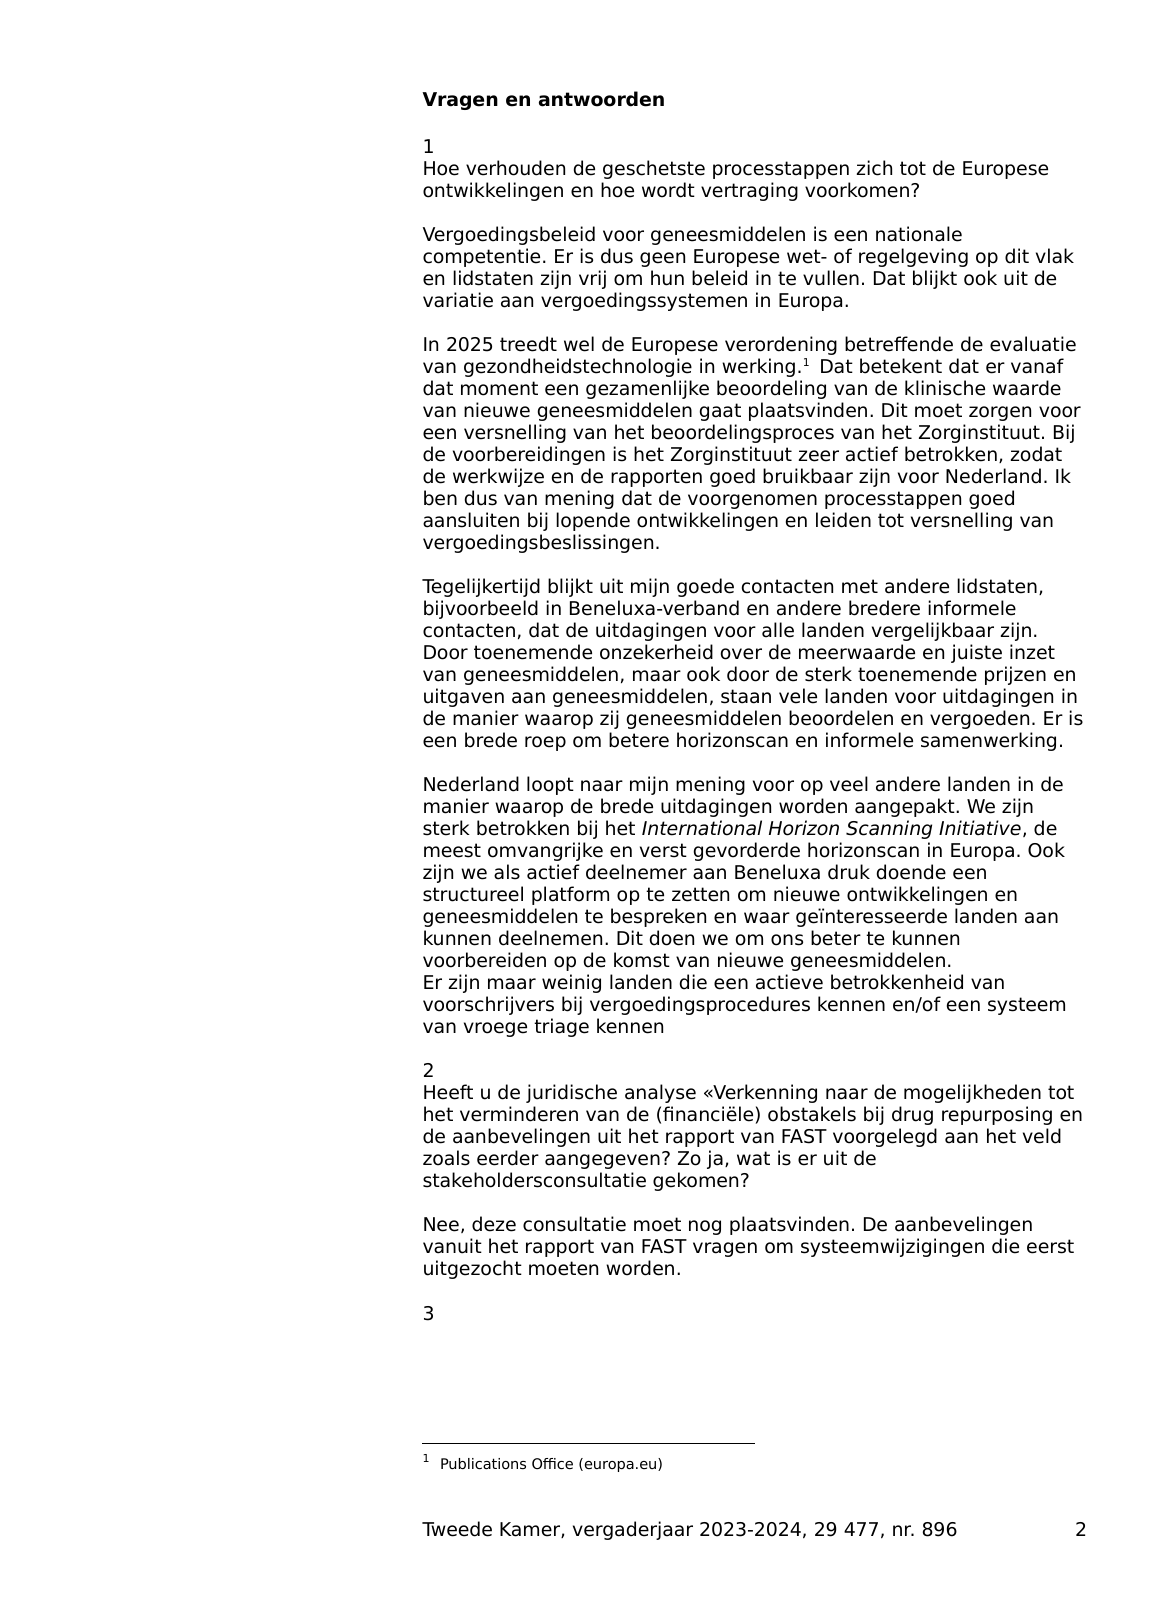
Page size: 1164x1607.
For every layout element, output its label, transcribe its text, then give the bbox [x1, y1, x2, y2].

text 3 [422, 1302, 1087, 1324]
text Publications Office (europa.eu) [422, 1452, 1087, 1474]
text Nederland loopt naar mijn mening voor op veel andere landen in de manier waarop de brede uitdagingen worden aangepakt. We zijn sterk betrokken bij het International Horizon Scanning Initiative, de meest omvangrijke en verst gevorderde horizonscan in Europa. Ook zijn we als actief deelnemer aan Beneluxa druk doende een structureel platform op te zetten om nieuwe ontwikkelingen en geneesmiddelen te bespreken en waar geïnteresseerde landen aan kunnen deelnemen. Dit doen we om ons beter te kunnen voorbereiden op de komst van nieuwe geneesmiddelen. [422, 774, 1087, 972]
text In 2025 treedt wel de Europese verordening betreffende de evaluatie van gezondheidstechnologie in werking. Dat betekent dat er vanaf dat moment een gezamenlijke beoordeling van de klinische waarde van nieuwe geneesmiddelen gaat plaatsvinden. Dit moet zorgen voor een versnelling van het beoordelingsproces van het Zorginstituut. Bij de voorbereidingen is het Zorginstituut zeer actief betrokken, zodat de werkwijze en de rapporten goed bruikbaar zijn voor Nederland. Ik ben dus van mening dat de voorgenomen processtappen goed aansluiten bij lopende ontwikkelingen en leiden tot versnelling van vergoedingsbeslissingen. [422, 334, 1087, 554]
text Tegelijkertijd blijkt uit mijn goede contacten met andere lidstaten, bijvoorbeeld in Beneluxa-verband en andere bredere informele contacten, dat de uitdagingen voor alle landen vergelijkbaar zijn. Door toenemende onzekerheid over de meerwaarde en juiste inzet van geneesmiddelen, maar ook door de sterk toenemende prijzen en uitgaven aan geneesmiddelen, staan vele landen voor uitdagingen in de manier waarop zij geneesmiddelen beoordelen en vergoeden. Er is een brede roep om betere horizonscan en informele samenwerking. [422, 576, 1087, 752]
text Vergoedingsbeleid voor geneesmiddelen is een nationale competentie. Er is dus geen Europese wet- of regelgeving op dit vlak en lidstaten zijn vrij om hun beleid in te vullen. Dat blijkt ook uit de variatie aan vergoedingssystemen in Europa. [422, 224, 1087, 312]
text 2 [422, 1060, 1087, 1082]
text Heeft u de juridische analyse «Verkenning naar de mogelijkheden tot het verminderen van de (financiële) obstakels bij drug repurposing en de aanbevelingen uit het rapport van FAST voorgelegd aan het veld zoals eerder aangegeven? Zo ja, wat is er uit de stakeholdersconsultatie gekomen? [422, 1082, 1087, 1192]
text 1 [422, 136, 1087, 158]
subtitle Vragen en antwoorden [422, 89, 1087, 111]
text Hoe verhouden de geschetste processtappen zich tot de Europese ontwikkelingen en hoe wordt vertraging voorkomen? [422, 158, 1087, 202]
text Nee, deze consultatie moet nog plaatsvinden. De aanbevelingen vanuit het rapport van FAST vragen om systeemwijzigingen die eerst uitgezocht moeten worden. [422, 1214, 1087, 1280]
text Er zijn maar weinig landen die een actieve betrokkenheid van voorschrijvers bij vergoedingsprocedures kennen en/of een systeem van vroege triage kennen [422, 972, 1087, 1038]
